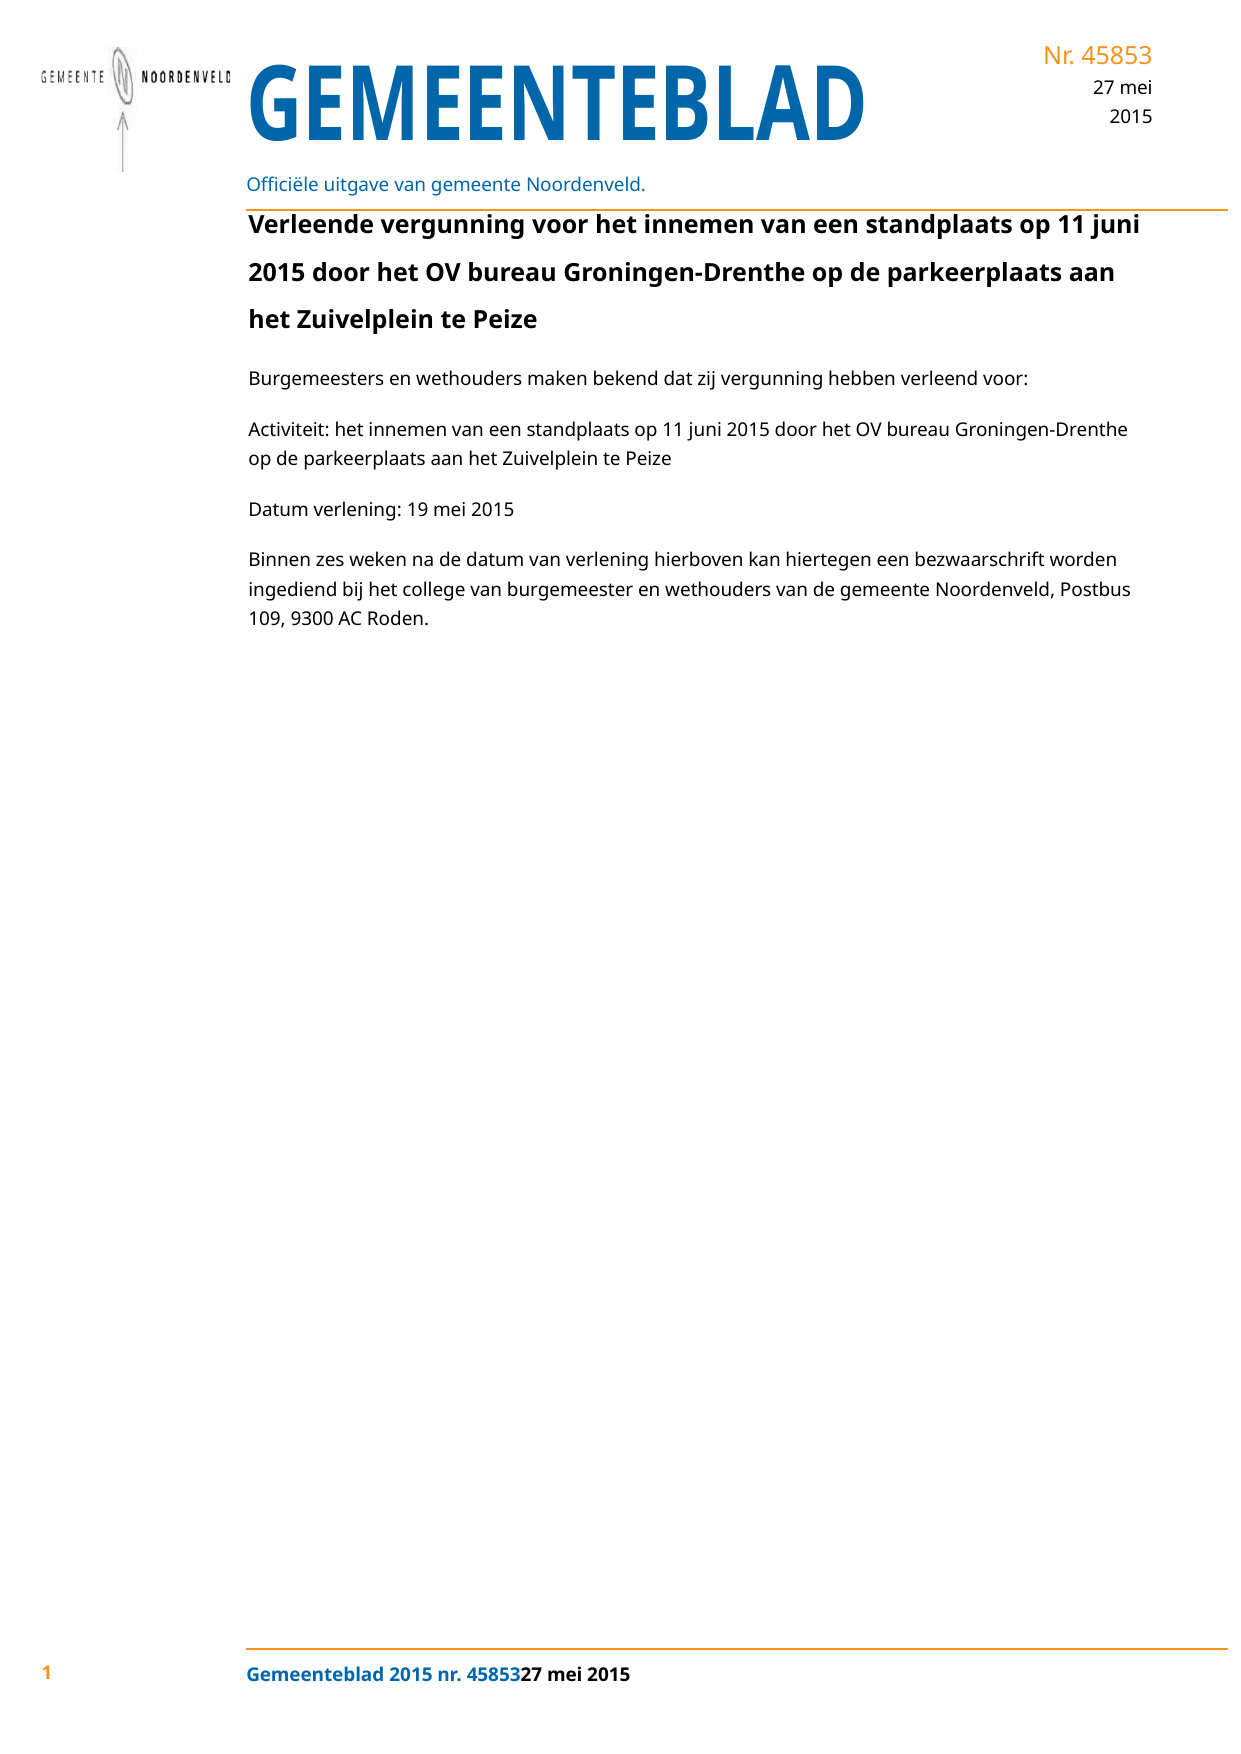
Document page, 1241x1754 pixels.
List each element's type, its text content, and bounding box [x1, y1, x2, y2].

text Activiteit: het innemen van een standplaats op 11 juni 2015 door het OV bureau Groningen-Drenthe op de parkeerplaats aan het Zuivelplein te Peize [248, 416, 1152, 471]
text Verleende vergunning voor het innemen van een standplaats op 11 juni 2015 door het OV bureau Groningen-Drenthe op de parkeerplaats aan het Zuivelplein te Peize [248, 211, 1152, 336]
text Binnen zes weken na de datum van verlening hierboven kan hiertegen een bezwaarschrift worden ingediend bij het college van burgemeester en wethouders van de gemeente Noordenveld, Postbus 109, 9300 AC Roden. [248, 546, 1152, 631]
picture [41, 47, 231, 172]
text Datum verlening: 19 mei 2015 [248, 496, 1152, 522]
text Burgemeesters en wethouders maken bekend dat zij vergunning hebben verleend voor: [248, 366, 1152, 391]
